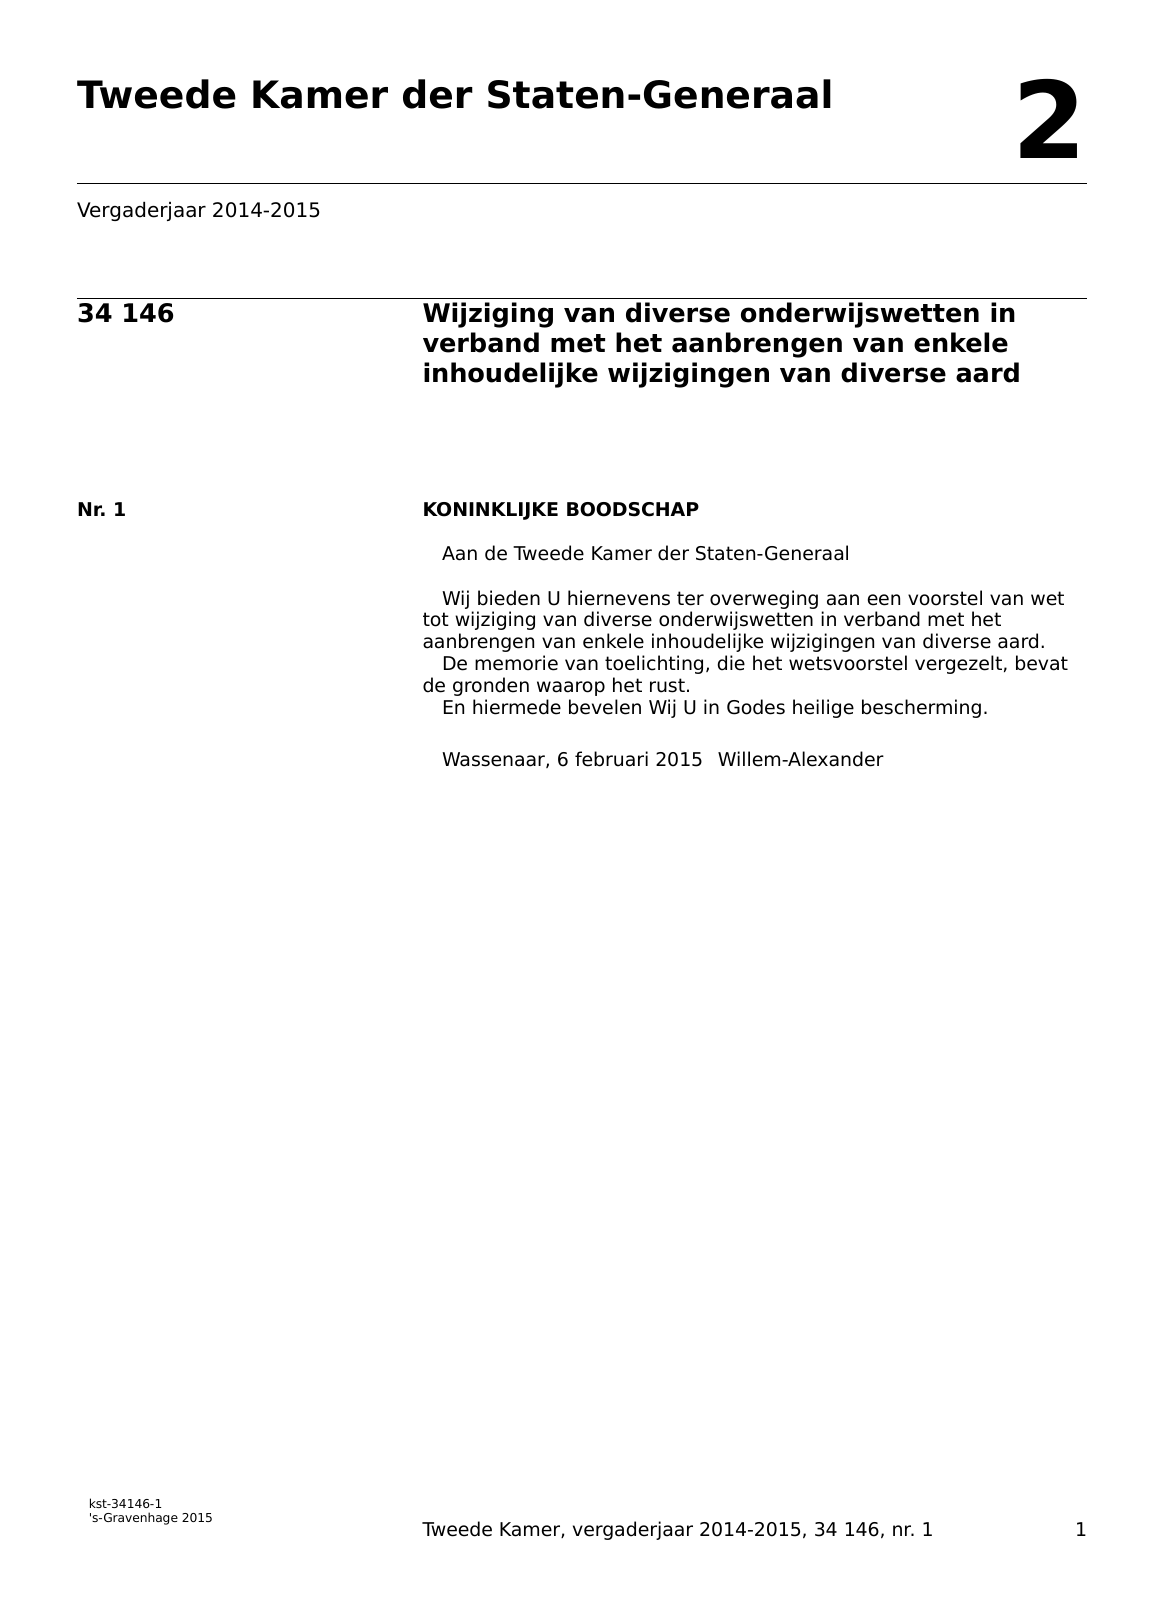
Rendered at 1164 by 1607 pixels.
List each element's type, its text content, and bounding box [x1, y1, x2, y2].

table_header 2 [886, 59, 1087, 183]
subtitle 34 146 Wijziging van diverse onderwijswetten in verband met het aanbrengen van enkele inhoudelijke wijzigingen van diverse aard [77, 299, 1087, 388]
subtitle Nr. 1 KONINKLIJKE BOODSCHAP [77, 499, 1087, 521]
table_header Tweede Kamer der Staten-Generaal [77, 59, 886, 183]
text Wij bieden U hiernevens ter overweging aan een voorstel van wet tot wijziging van diverse onderwijswetten in verband met het aanbrengen van enkele inhoudelijke wijzigingen van diverse aard. [422, 587, 1087, 653]
table_cell Vergaderjaar 2014-2015 [77, 184, 1087, 298]
text De memorie van toelichting, die het wetsvoorstel vergezelt, bevat de gronden waarop het rust. [422, 653, 1087, 697]
text En hiermede bevelen Wij U in Godes heilige bescherming. [422, 697, 1087, 719]
text kst-34146-1 [88, 1497, 323, 1511]
text Wassenaar, 6 februari 2015 Willem-Alexander [422, 749, 1087, 771]
text Aan de Tweede Kamer der Staten-Generaal [422, 543, 1087, 565]
text 's-Gravenhage 2015 [88, 1511, 323, 1525]
